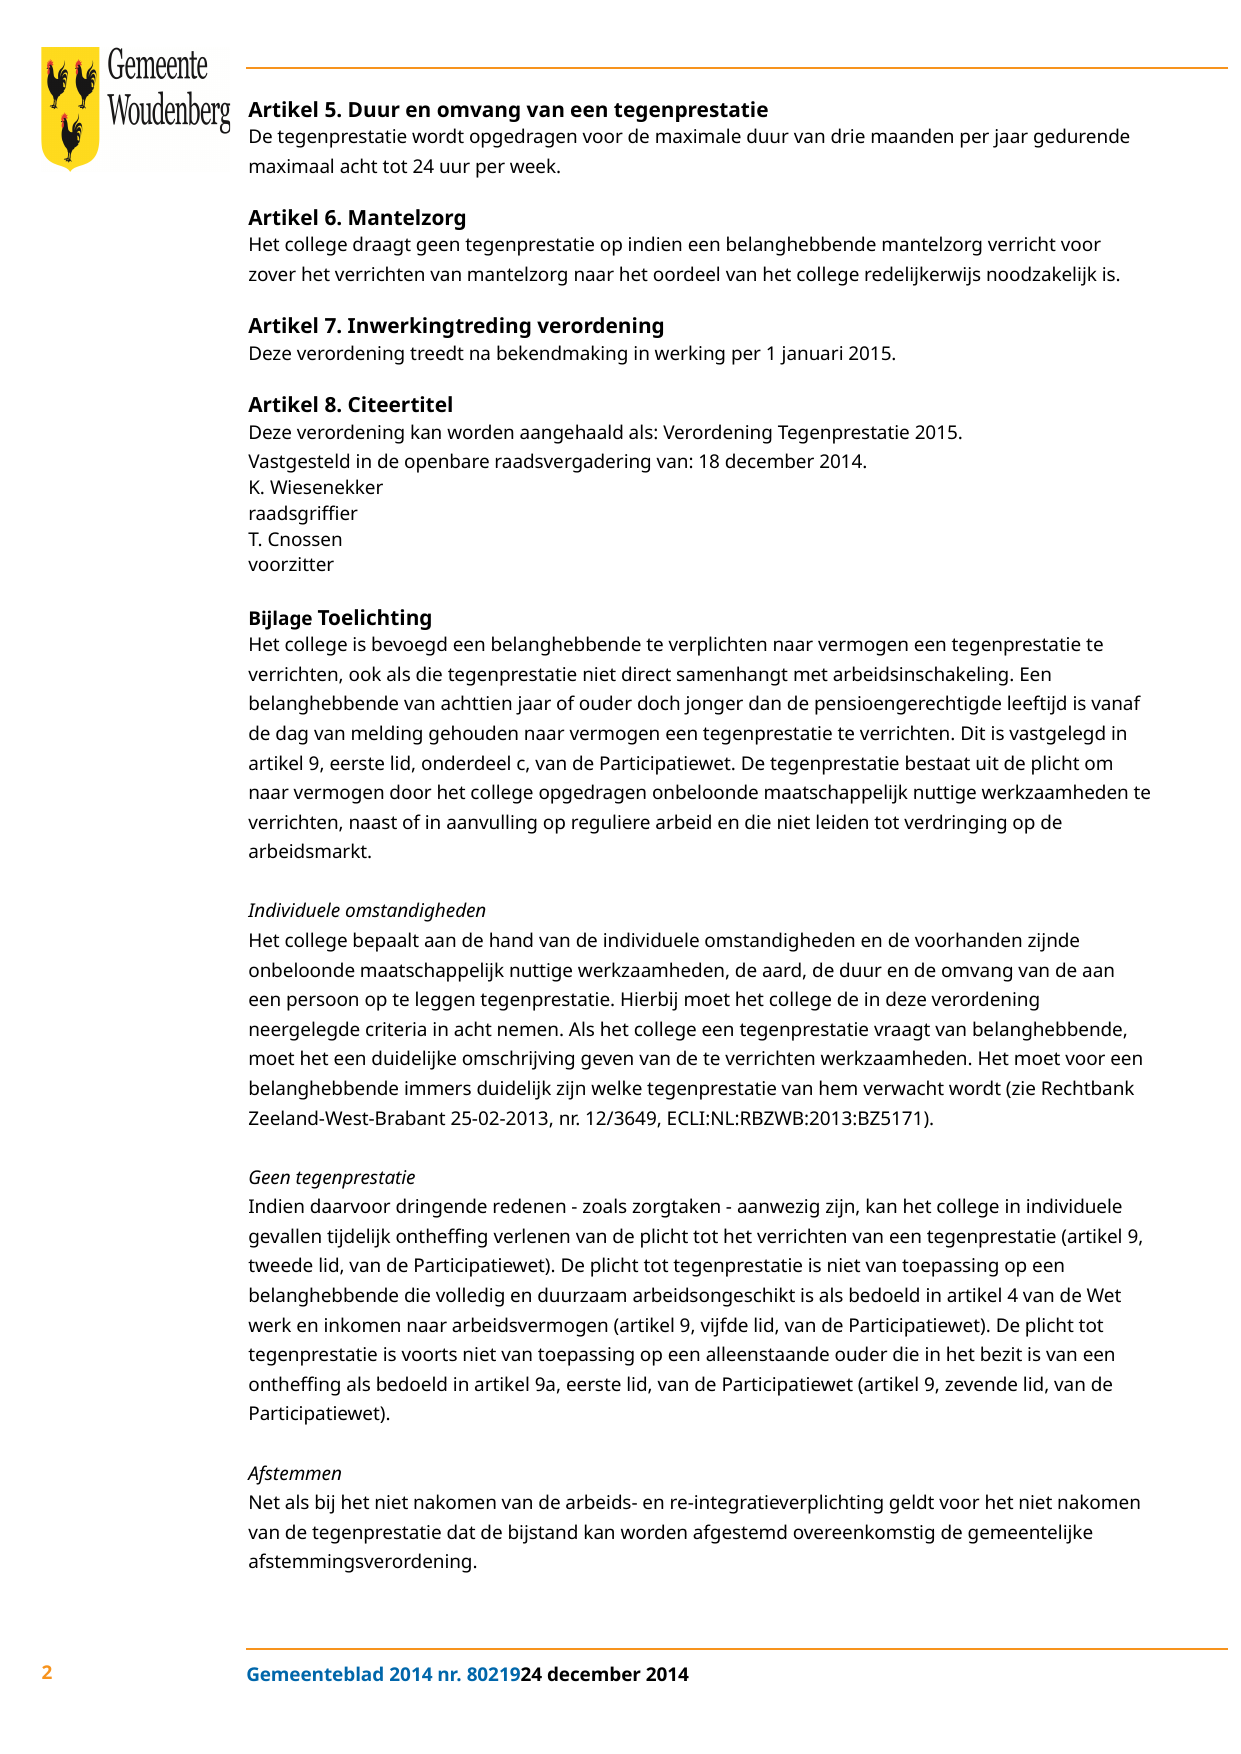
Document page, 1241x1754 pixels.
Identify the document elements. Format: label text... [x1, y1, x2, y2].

text Individuele omstandigheden [248, 898, 1152, 923]
text Het college bepaalt aan de hand van de individuele omstandigheden en de voorhanden zijnde onbeloonde maatschappelijk nuttige werkzaamheden, de aard, de duur en de omvang van de aan een persoon op te leggen tegenprestatie. Hierbij moet het college de in deze verordening neergelegde criteria in acht nemen. Als het college een tegenprestatie vraagt van belanghebbende, moet het een duidelijke omschrijving geven van de te verrichten werkzaamheden. Het moet voor een belanghebbende immers duidelijk zijn welke tegenprestatie van hem verwacht wordt (zie Rechtbank Zeeland-West-Brabant 25-02-2013, nr. 12/3649, ECLI:NL:RBZWB:2013:BZ5171). [248, 927, 1152, 1130]
text Het college draagt geen tegenprestatie op indien een belanghebbende mantelzorg verricht voor zover het verrichten van mantelzorg naar het oordeel van het college redelijkerwijs noodzakelijk is. [248, 232, 1152, 287]
text Afstemmen [248, 1460, 1152, 1485]
text De tegenprestatie wordt opgedragen voor de maximale duur van drie maanden per jaar gedurende maximaal acht tot 24 uur per week. [248, 123, 1152, 178]
text Vastgesteld in de openbare raadsvergadering van: 18 december 2014. [248, 448, 1152, 474]
text T. Cnossen [248, 526, 1152, 551]
text Artikel 5. Duur en omvang van een tegenprestatie [248, 95, 1152, 123]
text Het college is bevoegd een belanghebbende te verplichten naar vermogen een tegenprestatie te verrichten, ook als die tegenprestatie niet direct samenhangt met arbeidsinschakeling. Een belanghebbende van achttien jaar of ouder doch jonger dan de pensioengerechtigde leeftijd is vanaf de dag van melding gehouden naar vermogen een tegenprestatie te verrichten. Dit is vastgelegd in artikel 9, eerste lid, onderdeel c, van de Participatiewet. De tegenprestatie bestaat uit de plicht om naar vermogen door het college opgedragen onbeloonde maatschappelijk nuttige werkzaamheden te verrichten, naast of in aanvulling op reguliere arbeid en die niet leiden tot verdringing op de arbeidsmarkt. [248, 631, 1152, 864]
text Indien daarvoor dringende redenen - zoals zorgtaken - aanwezig zijn, kan het college in individuele gevallen tijdelijk ontheffing verlenen van de plicht tot het verrichten van een tegenprestatie (artikel 9, tweede lid, van de Participatiewet). De plicht tot tegenprestatie is niet van toepassing op een belanghebbende die volledig en duurzaam arbeidsongeschikt is als bedoeld in artikel 4 van de Wet werk en inkomen naar arbeidsvermogen (artikel 9, vijfde lid, van de Participatiewet). De plicht tot tegenprestatie is voorts niet van toepassing op een alleenstaande ouder die in het bezit is van een ontheffing als bedoeld in artikel 9a, eerste lid, van de Participatiewet (artikel 9, zevende lid, van de Participatiewet). [248, 1193, 1152, 1426]
text Artikel 7. Inwerkingtreding verordening [248, 312, 1152, 340]
text Deze verordening treedt na bekendmaking in werking per 1 januari 2015. [248, 340, 1152, 366]
text Geen tegenprestatie [248, 1164, 1152, 1189]
text K. Wiesenekker [248, 474, 1152, 500]
text Artikel 8. Citeertitel [248, 391, 1152, 419]
text Artikel 6. Mantelzorg [248, 203, 1152, 232]
text Deze verordening kan worden aangehaald als: Verordening Tegenprestatie 2015. [248, 419, 1152, 445]
text Net als bij het niet nakomen van de arbeids- en re-integratieverplichting geldt voor het niet nakomen van de tegenprestatie dat de bijstand kan worden afgestemd overeenkomstig de gemeentelijke afstemmingsverordening. [248, 1489, 1152, 1574]
text raadsgriffier [248, 500, 1152, 526]
text Bijlage Toelichting [248, 603, 1152, 631]
picture [41, 47, 231, 172]
text voorzitter [248, 551, 1152, 577]
